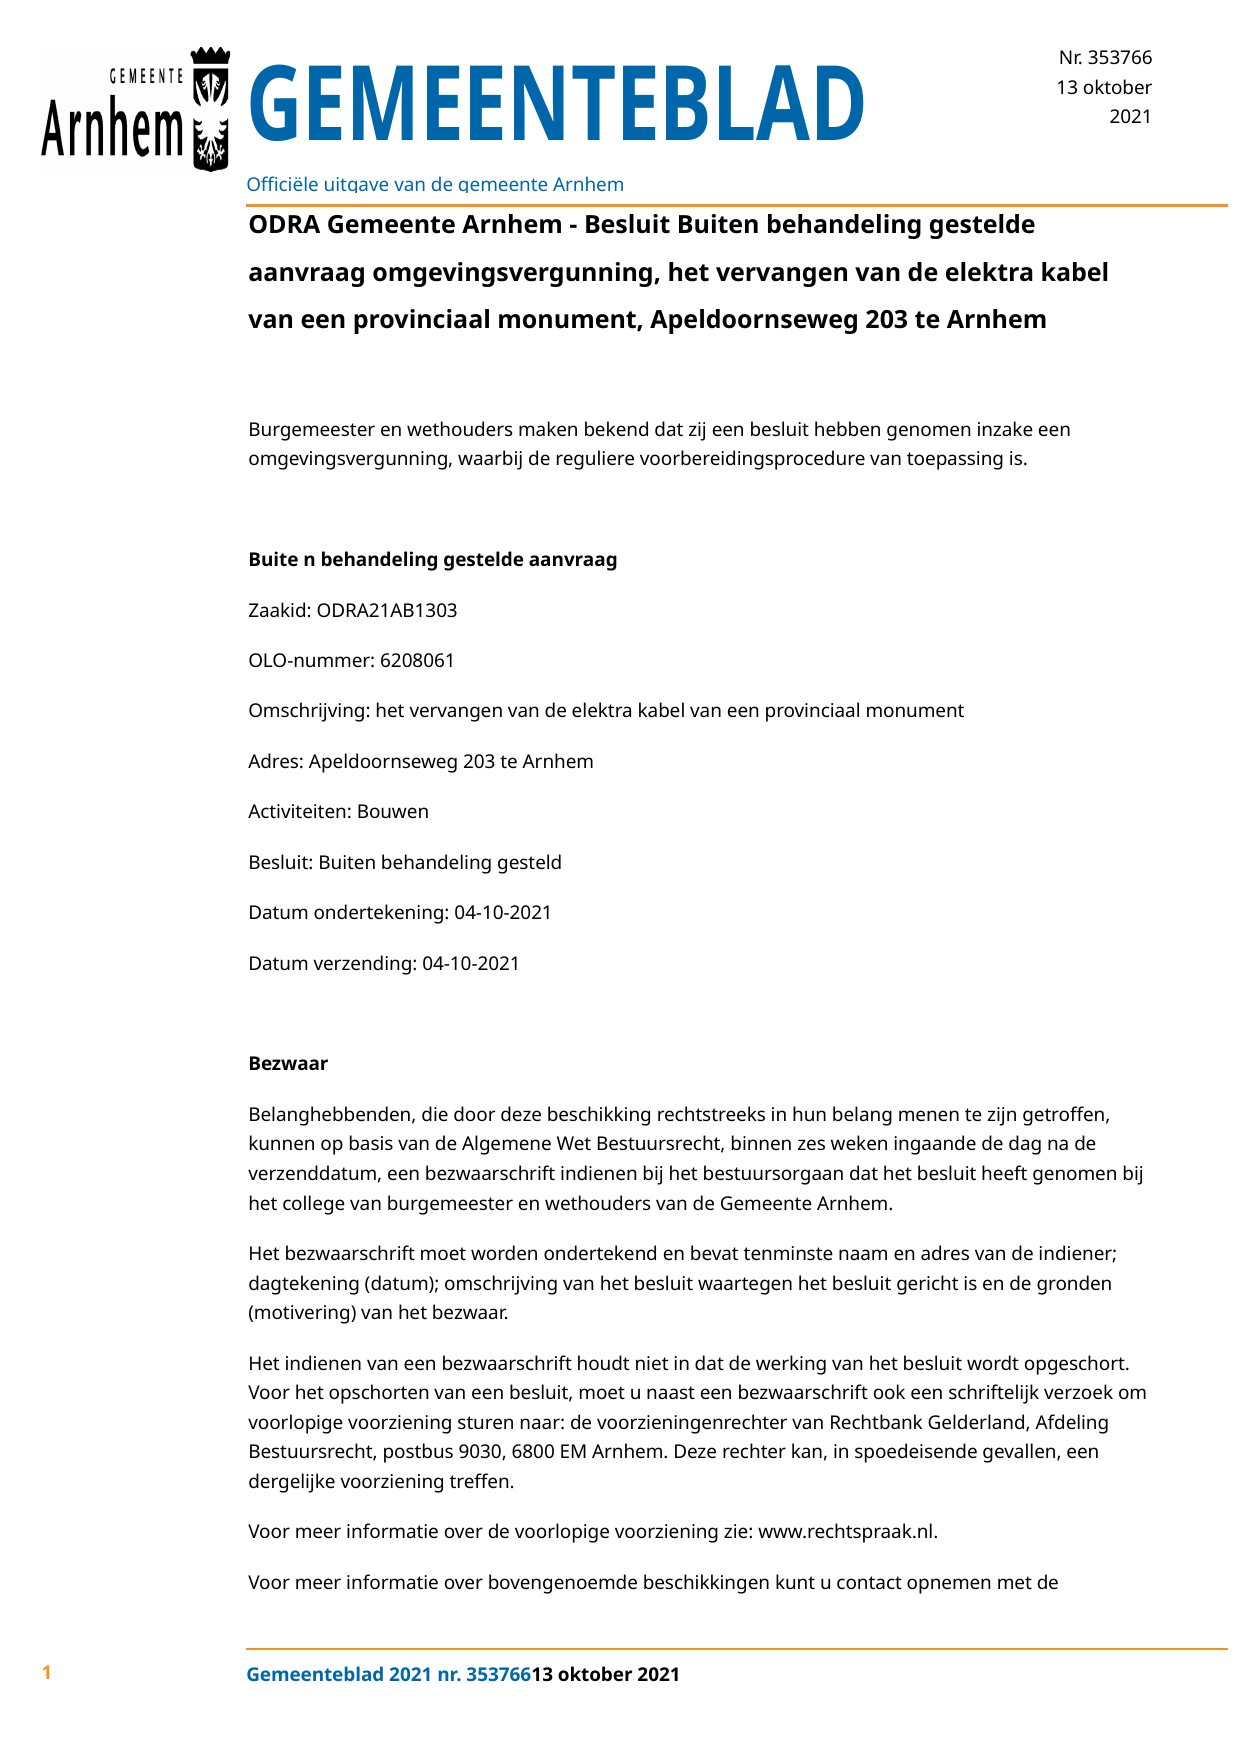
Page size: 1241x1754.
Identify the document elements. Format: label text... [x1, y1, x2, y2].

text Besluit: Buiten behandeling gesteld [248, 849, 1152, 874]
text OLO-nummer: 6208061 [248, 647, 1152, 673]
picture [41, 47, 231, 172]
text Datum ondertekening: 04-10-2021 [248, 899, 1152, 925]
text Bezwaar [248, 1051, 1152, 1076]
text Adres: Apeldoornseweg 203 te Arnhem [248, 748, 1152, 774]
text Datum verzending: 04-10-2021 [248, 950, 1152, 975]
text Belanghebbenden, die door deze beschikking rechtstreeks in hun belang menen te zijn getroffen, kunnen op basis van de Algemene Wet Bestuursrecht, binnen zes weken ingaande de dag na de verzenddatum, een bezwaarschrift indienen bij het bestuursorgaan dat het besluit heeft genomen bij het college van burgemeester en wethouders van de Gemeente Arnhem. [248, 1101, 1152, 1215]
text Voor meer informatie over de voorlopige voorziening zie: www.rechtspraak.nl. [248, 1518, 1152, 1544]
text Buite n behandeling gestelde aanvraag [248, 546, 1152, 572]
text ODRA Gemeente Arnhem - Besluit Buiten behandeling gestelde aanvraag omgevingsvergunning, het vervangen van de elektra kabel van een provinciaal monument, Apeldoornseweg 203 te Arnhem [248, 207, 1152, 336]
text Het bezwaarschrift moet worden ondertekend en bevat tenminste naam en adres van de indiener; dagtekening (datum); omschrijving van het besluit waartegen het besluit gericht is en de gronden (motivering) van het bezwaar. [248, 1240, 1152, 1325]
text Zaakid: ODRA21AB1303 [248, 597, 1152, 622]
text Omschrijving: het vervangen van de elektra kabel van een provinciaal monument [248, 698, 1152, 723]
text Activiteiten: Bouwen [248, 798, 1152, 824]
text Voor meer informatie over bovengenoemde beschikkingen kunt u contact opnemen met de [248, 1569, 1152, 1594]
text Het indienen van een bezwaarschrift houdt niet in dat de werking van het besluit wordt opgeschort. Voor het opschorten van een besluit, moet u naast een bezwaarschrift ook een schriftelijk verzoek om voorlopige voorziening sturen naar: de voorzieningenrechter van Rechtbank Gelderland, Afdeling Bestuursrecht, postbus 9030, 6800 EM Arnhem. Deze rechter kan, in spoedeisende gevallen, een dergelijke voorziening treffen. [248, 1350, 1152, 1494]
text Burgemeester en wethouders maken bekend dat zij een besluit hebben genomen inzake een omgevingsvergunning, waarbij de reguliere voorbereidingsprocedure van toepassing is. [248, 416, 1152, 471]
